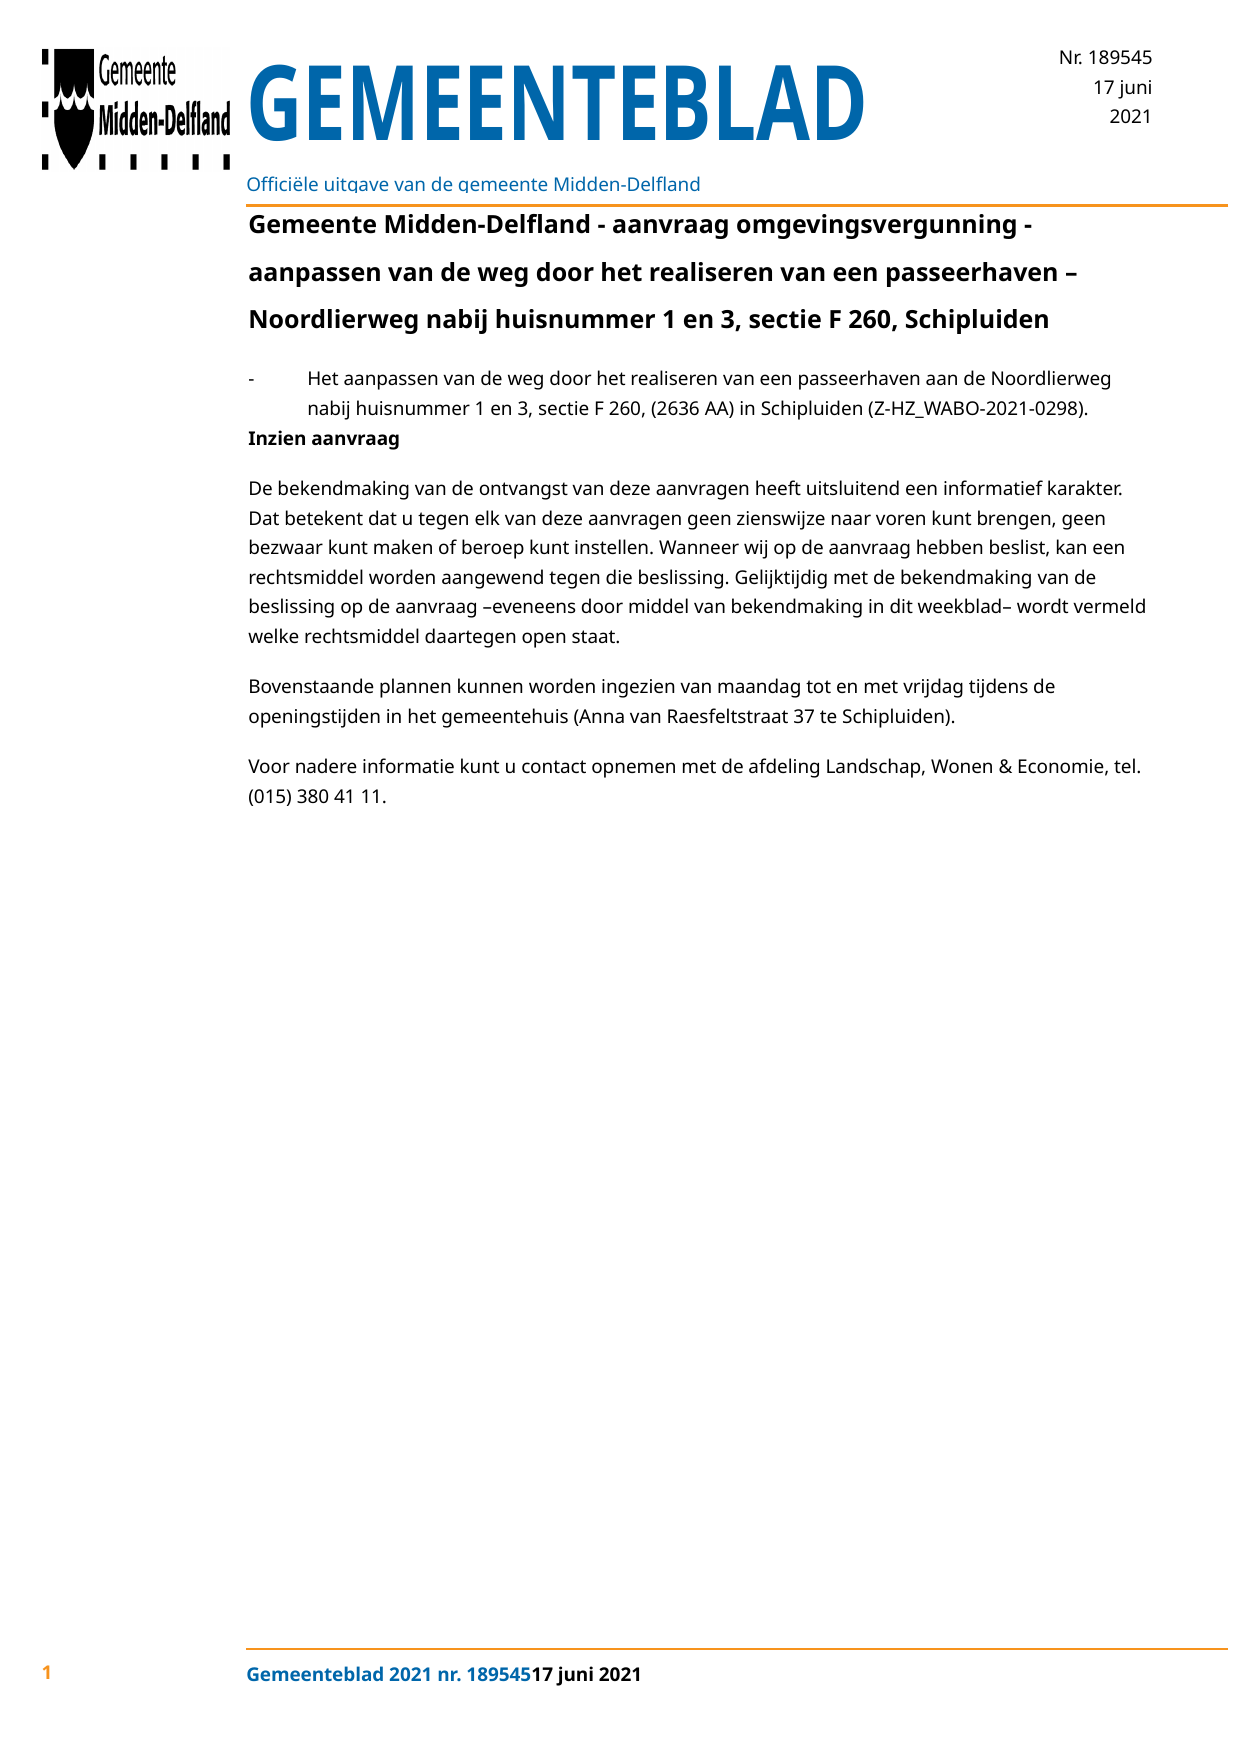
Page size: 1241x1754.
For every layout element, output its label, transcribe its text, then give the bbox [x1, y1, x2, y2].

text Inzien aanvraag [248, 425, 1152, 450]
text De bekendmaking van de ontvangst van deze aanvragen heeft uitsluitend een informatief karakter. Dat betekent dat u tegen elk van deze aanvragen geen zienswijze naar voren kunt brengen, geen bezwaar kunt maken of beroep kunt instellen. Wanneer wij op de aanvraag hebben beslist, kan een rechtsmiddel worden aangewend tegen die beslissing. Gelijktijdig met de bekendmaking van de beslissing op de aanvraag –eveneens door middel van bekendmaking in dit weekblad– wordt vermeld welke rechtsmiddel daartegen open staat. [248, 475, 1152, 649]
text Bovenstaande plannen kunnen worden ingezien van maandag tot en met vrijdag tijdens de openingstijden in het gemeentehuis (Anna van Raesfeltstraat 37 te Schipluiden). [248, 673, 1152, 729]
picture [41, 47, 231, 172]
list Het aanpassen van de weg door het realiseren van een passeerhaven aan de Noordlierweg nabij huisnummer 1 en 3, sectie F 260, (2636 AA) in Schipluiden (Z-HZ_WABO-2021-0298). [248, 366, 1152, 421]
text Gemeente Midden-Delfland - aanvraag omgevingsvergunning - aanpassen van de weg door het realiseren van een passeerhaven – Noordlierweg nabij huisnummer 1 en 3, sectie F 260, Schipluiden [248, 207, 1152, 336]
text Voor nadere informatie kunt u contact opnemen met de afdeling Landschap, Wonen & Economie, tel. (015) 380 41 11. [248, 753, 1152, 809]
